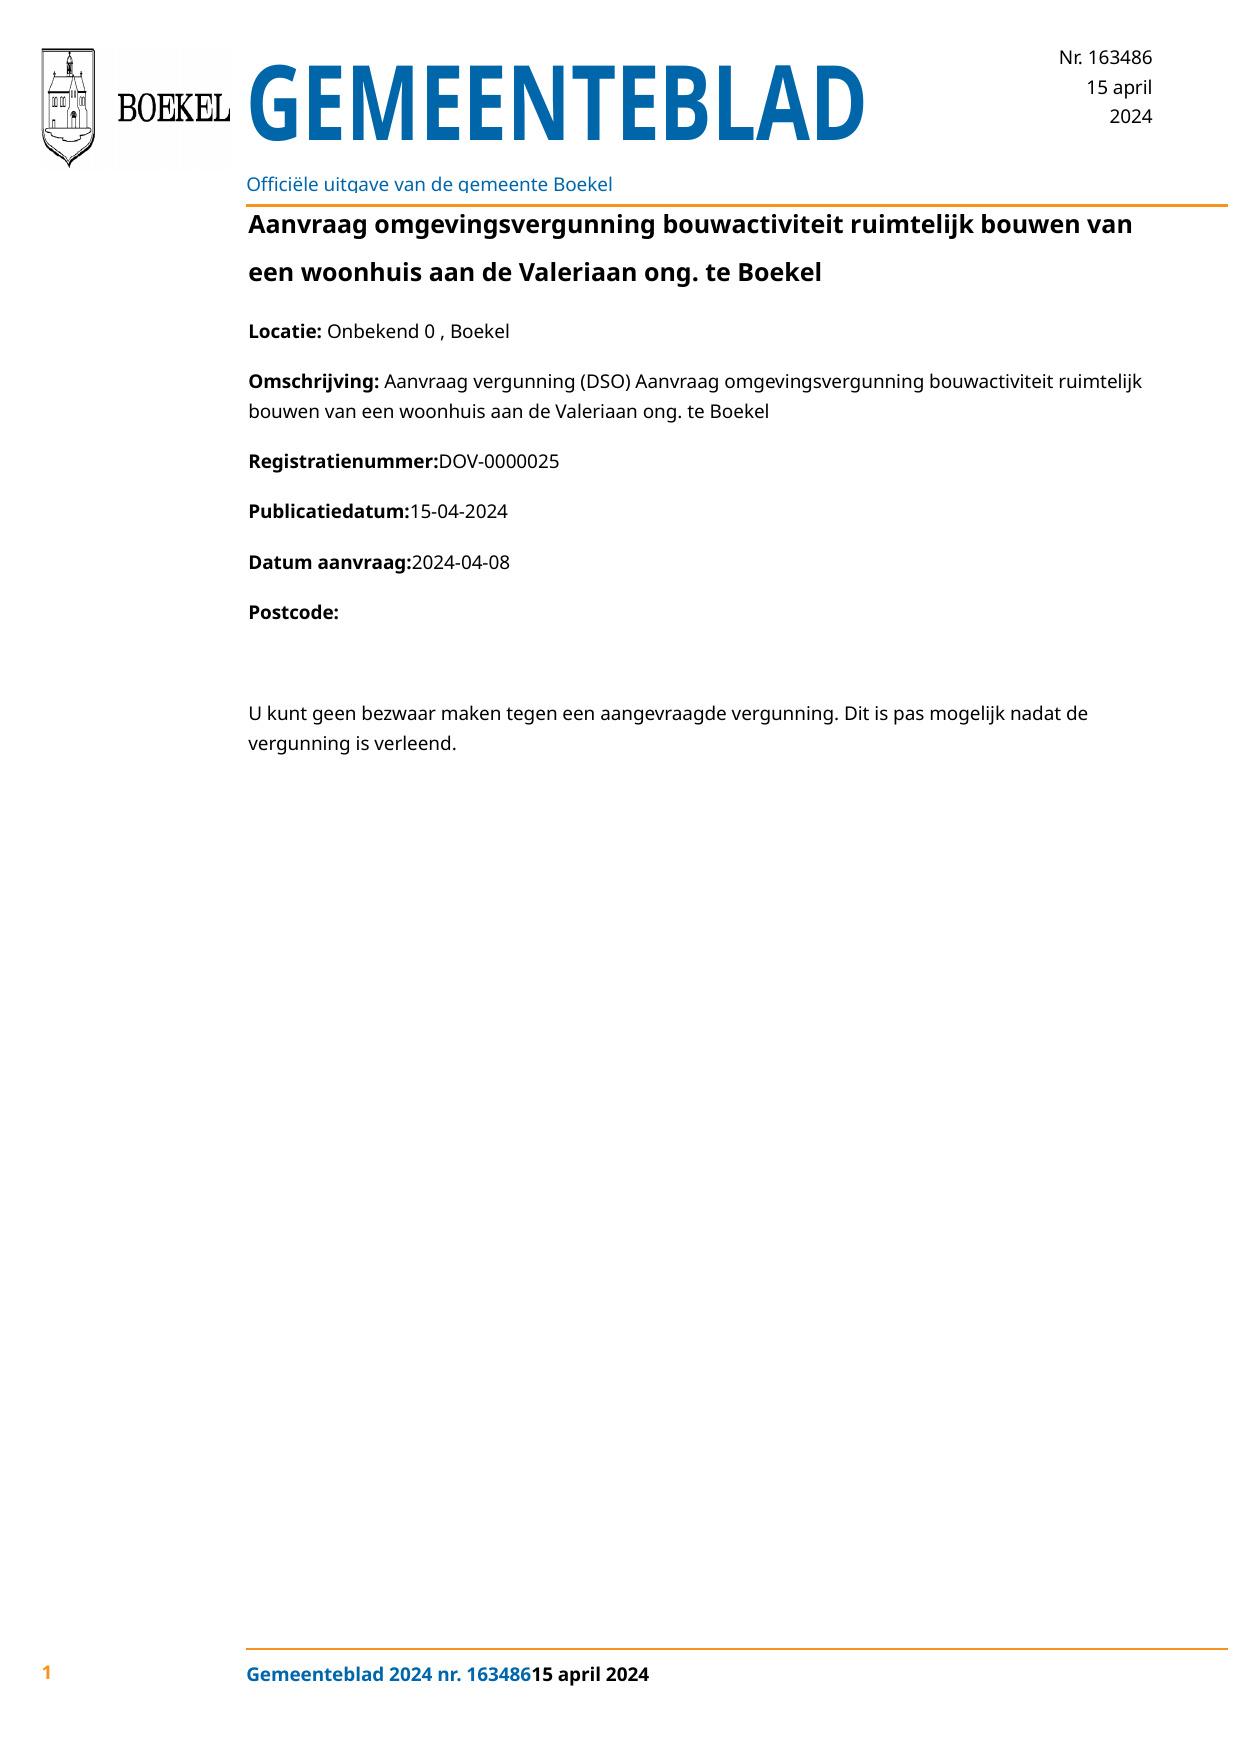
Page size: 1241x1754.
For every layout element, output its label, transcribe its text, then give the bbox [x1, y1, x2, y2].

text Locatie: Onbekend 0 , Boekel [248, 318, 1152, 344]
text Registratienummer:DOV-0000025 [248, 448, 1152, 474]
text Postcode: [248, 599, 1152, 625]
text Publicatiedatum:15-04-2024 [248, 499, 1152, 524]
text U kunt geen bezwaar maken tegen een aangevraagde vergunning. Dit is pas mogelijk nadat de vergunning is verleend. [248, 700, 1152, 756]
text Omschrijving: Aanvraag vergunning (DSO) Aanvraag omgevingsvergunning bouwactiviteit ruimtelijk bouwen van een woonhuis aan de Valeriaan ong. te Boekel [248, 368, 1152, 424]
picture [41, 47, 231, 172]
text Datum aanvraag:2024-04-08 [248, 549, 1152, 575]
text Aanvraag omgevingsvergunning bouwactiviteit ruimtelijk bouwen van een woonhuis aan de Valeriaan ong. te Boekel [248, 207, 1152, 288]
